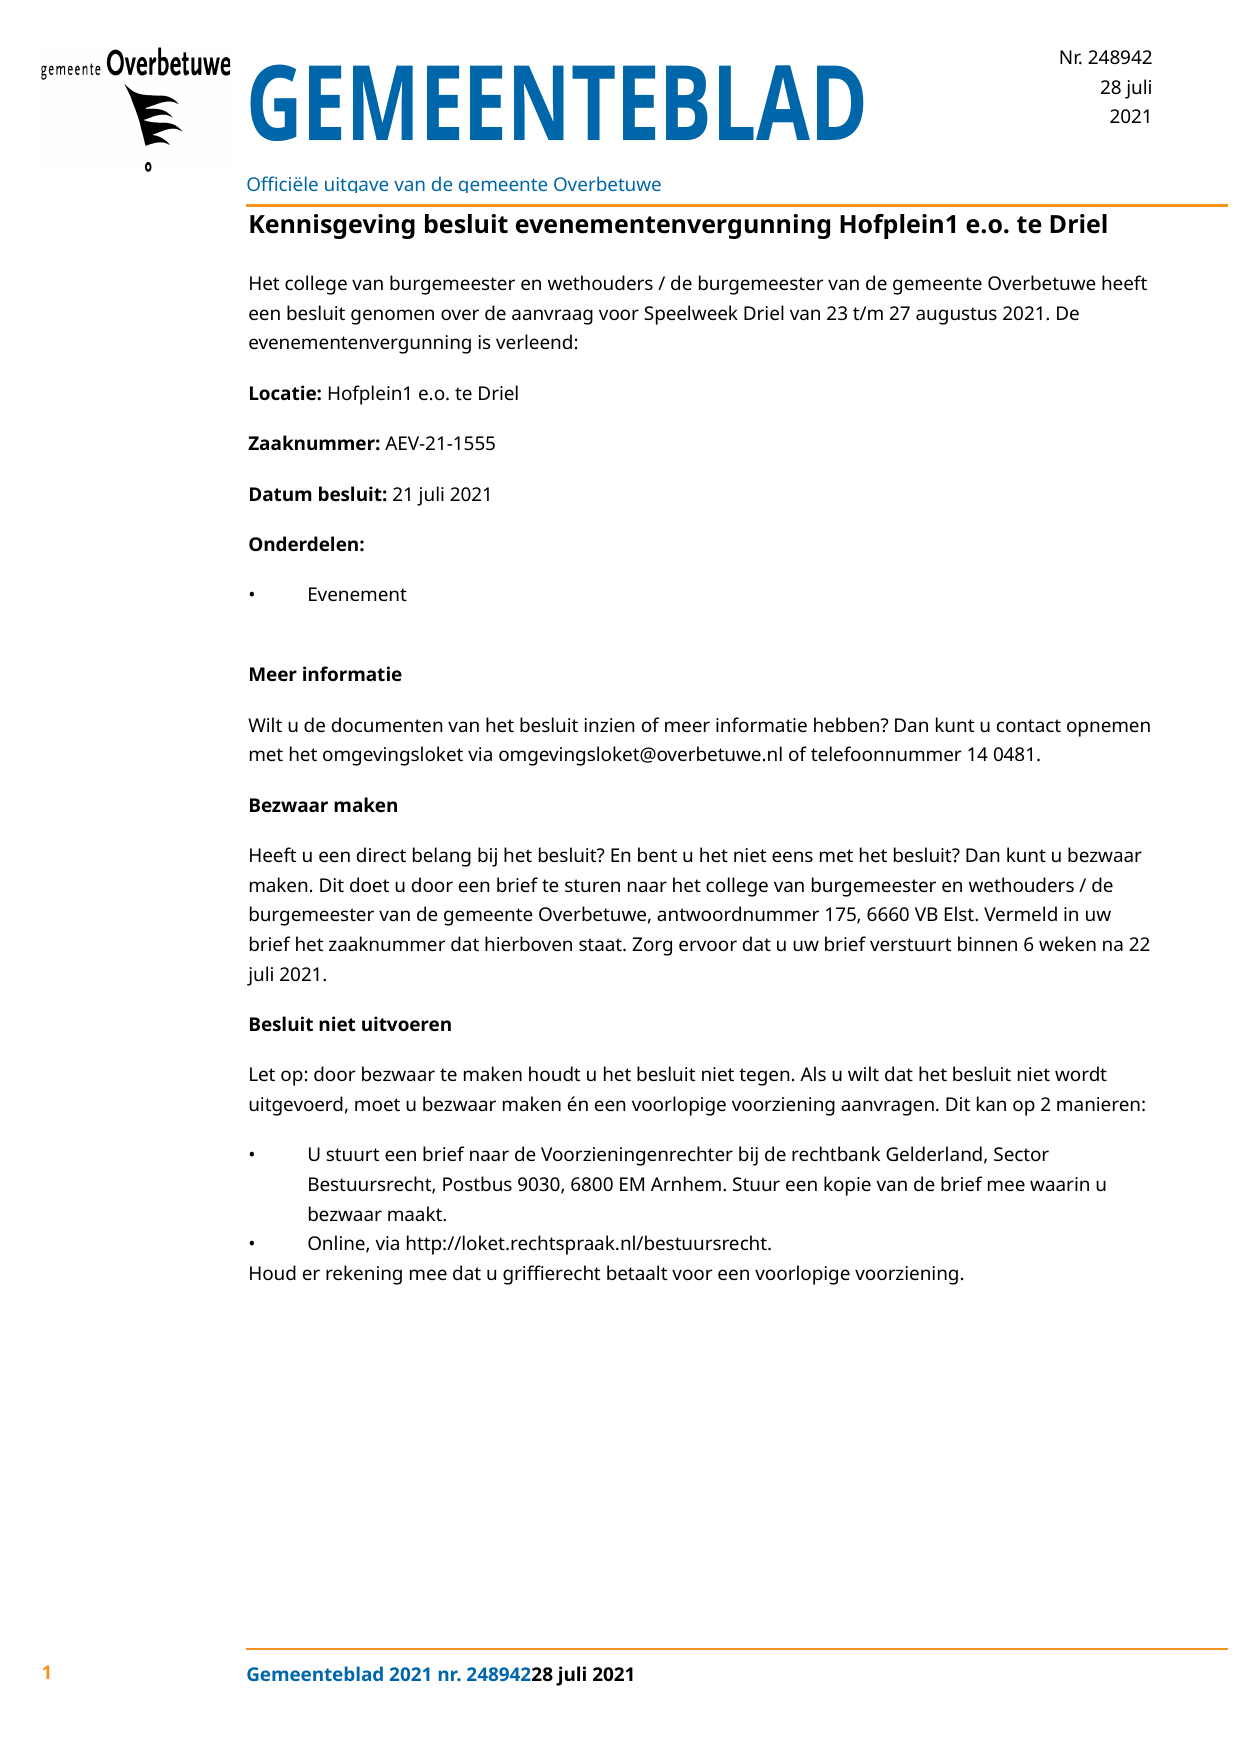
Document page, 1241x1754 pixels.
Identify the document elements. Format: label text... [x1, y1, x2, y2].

text Datum besluit: 21 juli 2021 [248, 481, 1152, 506]
text Houd er rekening mee dat u griffierecht betaalt voor een voorlopige voorziening. [248, 1260, 1152, 1286]
text Bezwaar maken [248, 792, 1152, 818]
text Kennisgeving besluit evenementenvergunning Hofplein1 e.o. te Driel [248, 207, 1152, 241]
text Locatie: Hofplein1 e.o. te Driel [248, 380, 1152, 406]
text Let op: door bezwaar te maken houdt u het besluit niet tegen. Als u wilt dat het besluit niet wordt uitgevoerd, moet u bezwaar maken én een voorlopige voorziening aanvragen. Dit kan op 2 manieren: [248, 1062, 1152, 1117]
text Zaaknummer: AEV-21-1555 [248, 430, 1152, 456]
list Evenement [248, 582, 1152, 607]
text Meer informatie [248, 662, 1152, 687]
text Onderdelen: [248, 531, 1152, 557]
picture [41, 47, 231, 172]
list U stuurt een brief naar de Voorzieningenrechter bij de rechtbank Gelderland, Sector Bestuursrecht, Postbus 9030, 6800 EM Arnhem. Stuur een kopie van de brief mee waarin u bezwaar maakt. [248, 1142, 1152, 1226]
text Het college van burgemeester en wethouders / de burgemeester van de gemeente Overbetuwe heeft een besluit genomen over de aanvraag voor Speelweek Driel van 23 t/m 27 augustus 2021. De evenementenvergunning is verleend: [248, 270, 1152, 355]
text Heeft u een direct belang bij het besluit? En bent u het niet eens met het besluit? Dan kunt u bezwaar maken. Dit doet u door een brief te sturen naar het college van burgemeester en wethouders / de burgemeester van de gemeente Overbetuwe, antwoordnummer 175, 6660 VB Elst. Vermeld in uw brief het zaaknummer dat hierboven staat. Zorg ervoor dat u uw brief verstuurt binnen 6 weken na 22 juli 2021. [248, 842, 1152, 986]
list Online, via http://loket.rechtspraak.nl/bestuursrecht. [248, 1230, 1152, 1256]
text Besluit niet uitvoeren [248, 1011, 1152, 1037]
text Wilt u de documenten van het besluit inzien of meer informatie hebben? Dan kunt u contact opnemen met het omgevingsloket via omgevingsloket@overbetuwe.nl of telefoonnummer 14 0481. [248, 712, 1152, 767]
